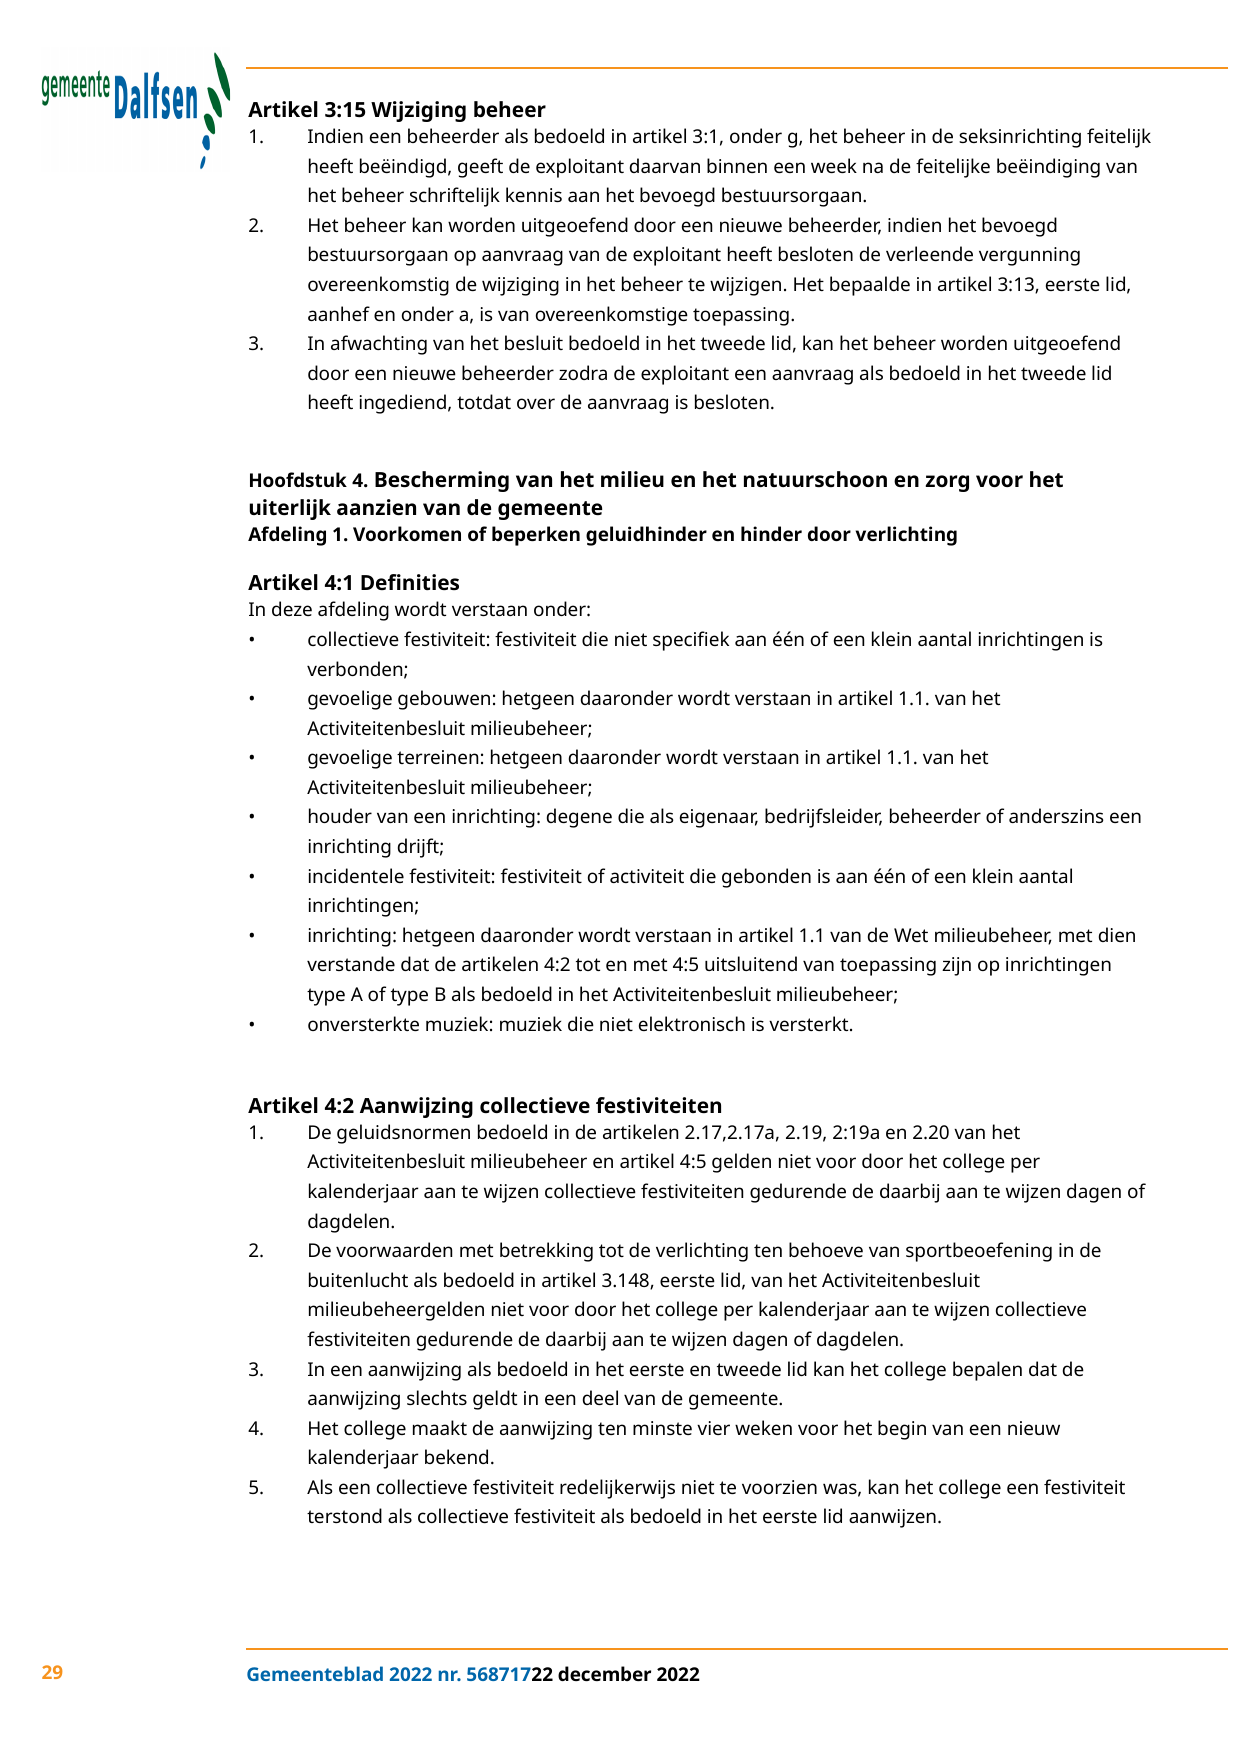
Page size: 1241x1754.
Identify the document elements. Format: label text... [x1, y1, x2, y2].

list De voorwaarden met betrekking tot de verlichting ten behoeve van sportbeoefening in de buitenlucht als bedoeld in artikel 3.148, eerste lid, van het Activiteitenbesluit milieubeheergelden niet voor door het college per kalenderjaar aan te wijzen collectieve festiviteiten gedurende de daarbij aan te wijzen dagen of dagdelen. [248, 1237, 1152, 1352]
list De geluidsnormen bedoeld in de artikelen 2.17,2.17a, 2.19, 2:19a en 2.20 van het Activiteitenbesluit milieubeheer en artikel 4:5 gelden niet voor door het college per kalenderjaar aan te wijzen collectieve festiviteiten gedurende de daarbij aan te wijzen dagen of dagdelen. [248, 1119, 1152, 1234]
text Artikel 4:1 Definities [248, 568, 1152, 597]
list onversterkte muziek: muziek die niet elektronisch is versterkt. [248, 1011, 1152, 1036]
text Artikel 3:15 Wijziging beheer [248, 95, 1152, 123]
list houder van een inrichting: degene die als eigenaar, bedrijfsleider, beheerder of anderszins een inrichting drijft; [248, 804, 1152, 859]
list Het beheer kan worden uitgeoefend door een nieuwe beheerder, indien het bevoegd bestuursorgaan op aanvraag van de exploitant heeft besloten de verleende vergunning overeenkomstig de wijziging in het beheer te wijzigen. Het bepaalde in artikel 3:13, eerste lid, aanhef en onder a, is van overeenkomstige toepassing. [248, 212, 1152, 326]
list Indien een beheerder als bedoeld in artikel 3:1, onder g, het beheer in de seksinrichting feitelijk heeft beëindigd, geeft de exploitant daarvan binnen een week na de feitelijke beëindiging van het beheer schriftelijk kennis aan het bevoegd bestuursorgaan. [248, 123, 1152, 208]
list In een aanwijzing als bedoeld in het eerste en tweede lid kan het college bepalen dat de aanwijzing slechts geldt in een deel van de gemeente. [248, 1356, 1152, 1411]
list gevoelige gebouwen: hetgeen daaronder wordt verstaan in artikel 1.1. van het Activiteitenbesluit milieubeheer; [248, 685, 1152, 741]
list collectieve festiviteit: festiviteit die niet specifiek aan één of een klein aantal inrichtingen is verbonden; [248, 626, 1152, 681]
list incidentele festiviteit: festiviteit of activiteit die gebonden is aan één of een klein aantal inrichtingen; [248, 863, 1152, 918]
text Afdeling 1. Voorkomen of beperken geluidhinder en hinder door verlichting [248, 522, 1152, 547]
text Artikel 4:2 Aanwijzing collectieve festiviteiten [248, 1091, 1152, 1119]
list In afwachting van het besluit bedoeld in het tweede lid, kan het beheer worden uitgeoefend door een nieuwe beheerder zodra de exploitant een aanvraag als bedoeld in het tweede lid heeft ingediend, totdat over de aanvraag is besloten. [248, 330, 1152, 415]
list Als een collectieve festiviteit redelijkerwijs niet te voorzien was, kan het college een festiviteit terstond als collectieve festiviteit als bedoeld in het eerste lid aanwijzen. [248, 1474, 1152, 1529]
text In deze afdeling wordt verstaan onder: [248, 597, 1152, 622]
text Hoofdstuk 4. Bescherming van het milieu en het natuurschoon en zorg voor het uiterlijk aanzien van de gemeente [248, 465, 1152, 522]
picture [41, 47, 231, 172]
list Het college maakt de aanwijzing ten minste vier weken voor het begin van een nieuw kalenderjaar bekend. [248, 1415, 1152, 1470]
list gevoelige terreinen: hetgeen daaronder wordt verstaan in artikel 1.1. van het Activiteitenbesluit milieubeheer; [248, 744, 1152, 800]
list inrichting: hetgeen daaronder wordt verstaan in artikel 1.1 van de Wet milieubeheer, met dien verstande dat de artikelen 4:2 tot en met 4:5 uitsluitend van toepassing zijn op inrichtingen type A of type B als bedoeld in het Activiteitenbesluit milieubeheer; [248, 922, 1152, 1007]
